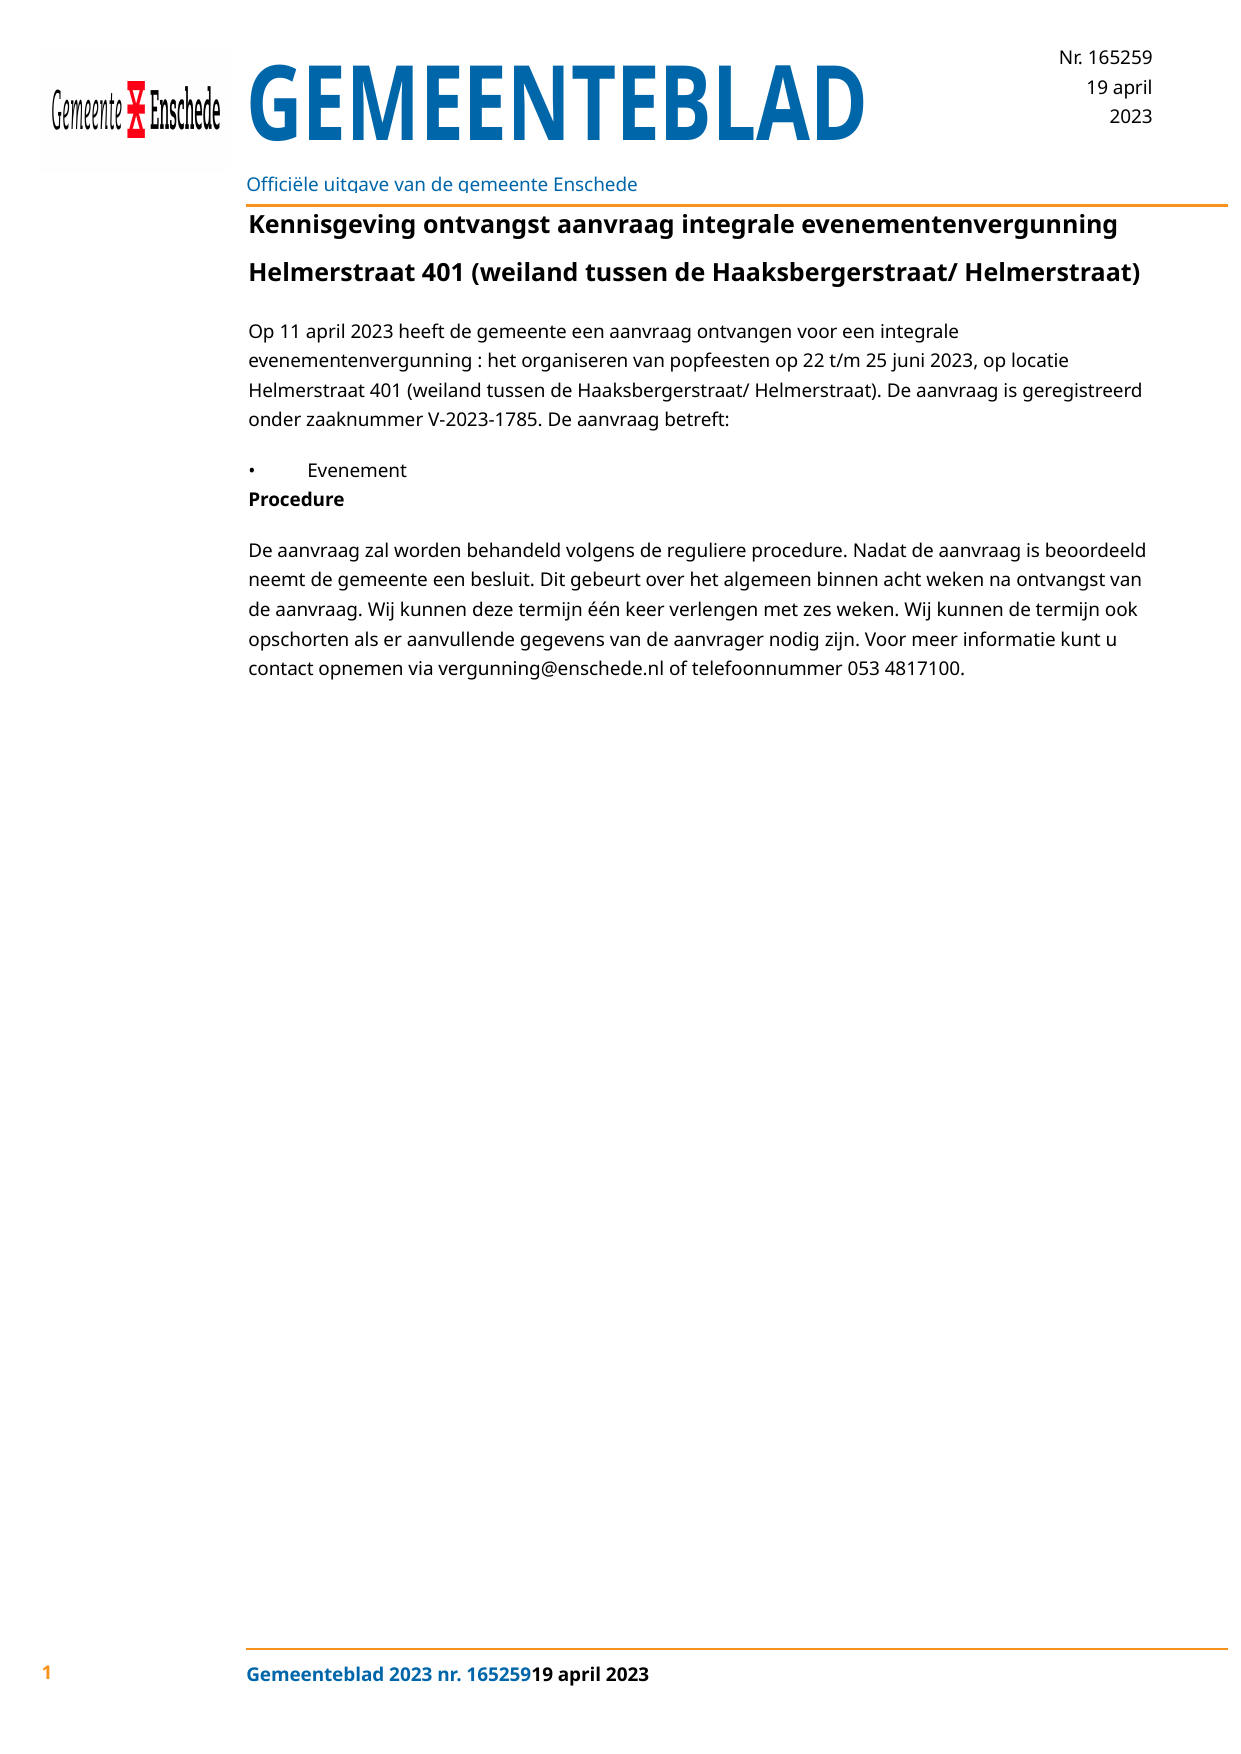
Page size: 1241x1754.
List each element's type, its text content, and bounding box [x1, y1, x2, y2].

picture [41, 47, 231, 172]
text De aanvraag zal worden behandeld volgens de reguliere procedure. Nadat de aanvraag is beoordeeld neemt de gemeente een besluit. Dit gebeurt over het algemeen binnen acht weken na ontvangst van de aanvraag. Wij kunnen deze termijn één keer verlengen met zes weken. Wij kunnen de termijn ook opschorten als er aanvullende gegevens van de aanvrager nodig zijn. Voor meer informatie kunt u contact opnemen via vergunning@enschede.nl of telefoonnummer 053 4817100. [248, 537, 1152, 681]
text Procedure [248, 487, 1152, 512]
list Evenement [248, 457, 1152, 483]
text Op 11 april 2023 heeft de gemeente een aanvraag ontvangen voor een integrale evenementenvergunning : het organiseren van popfeesten op 22 t/m 25 juni 2023, op locatie Helmerstraat 401 (weiland tussen de Haaksbergerstraat/ Helmerstraat). De aanvraag is geregistreerd onder zaaknummer V-2023-1785. De aanvraag betreft: [248, 318, 1152, 432]
text Kennisgeving ontvangst aanvraag integrale evenementenvergunning Helmerstraat 401 (weiland tussen de Haaksbergerstraat/ Helmerstraat) [248, 207, 1152, 288]
